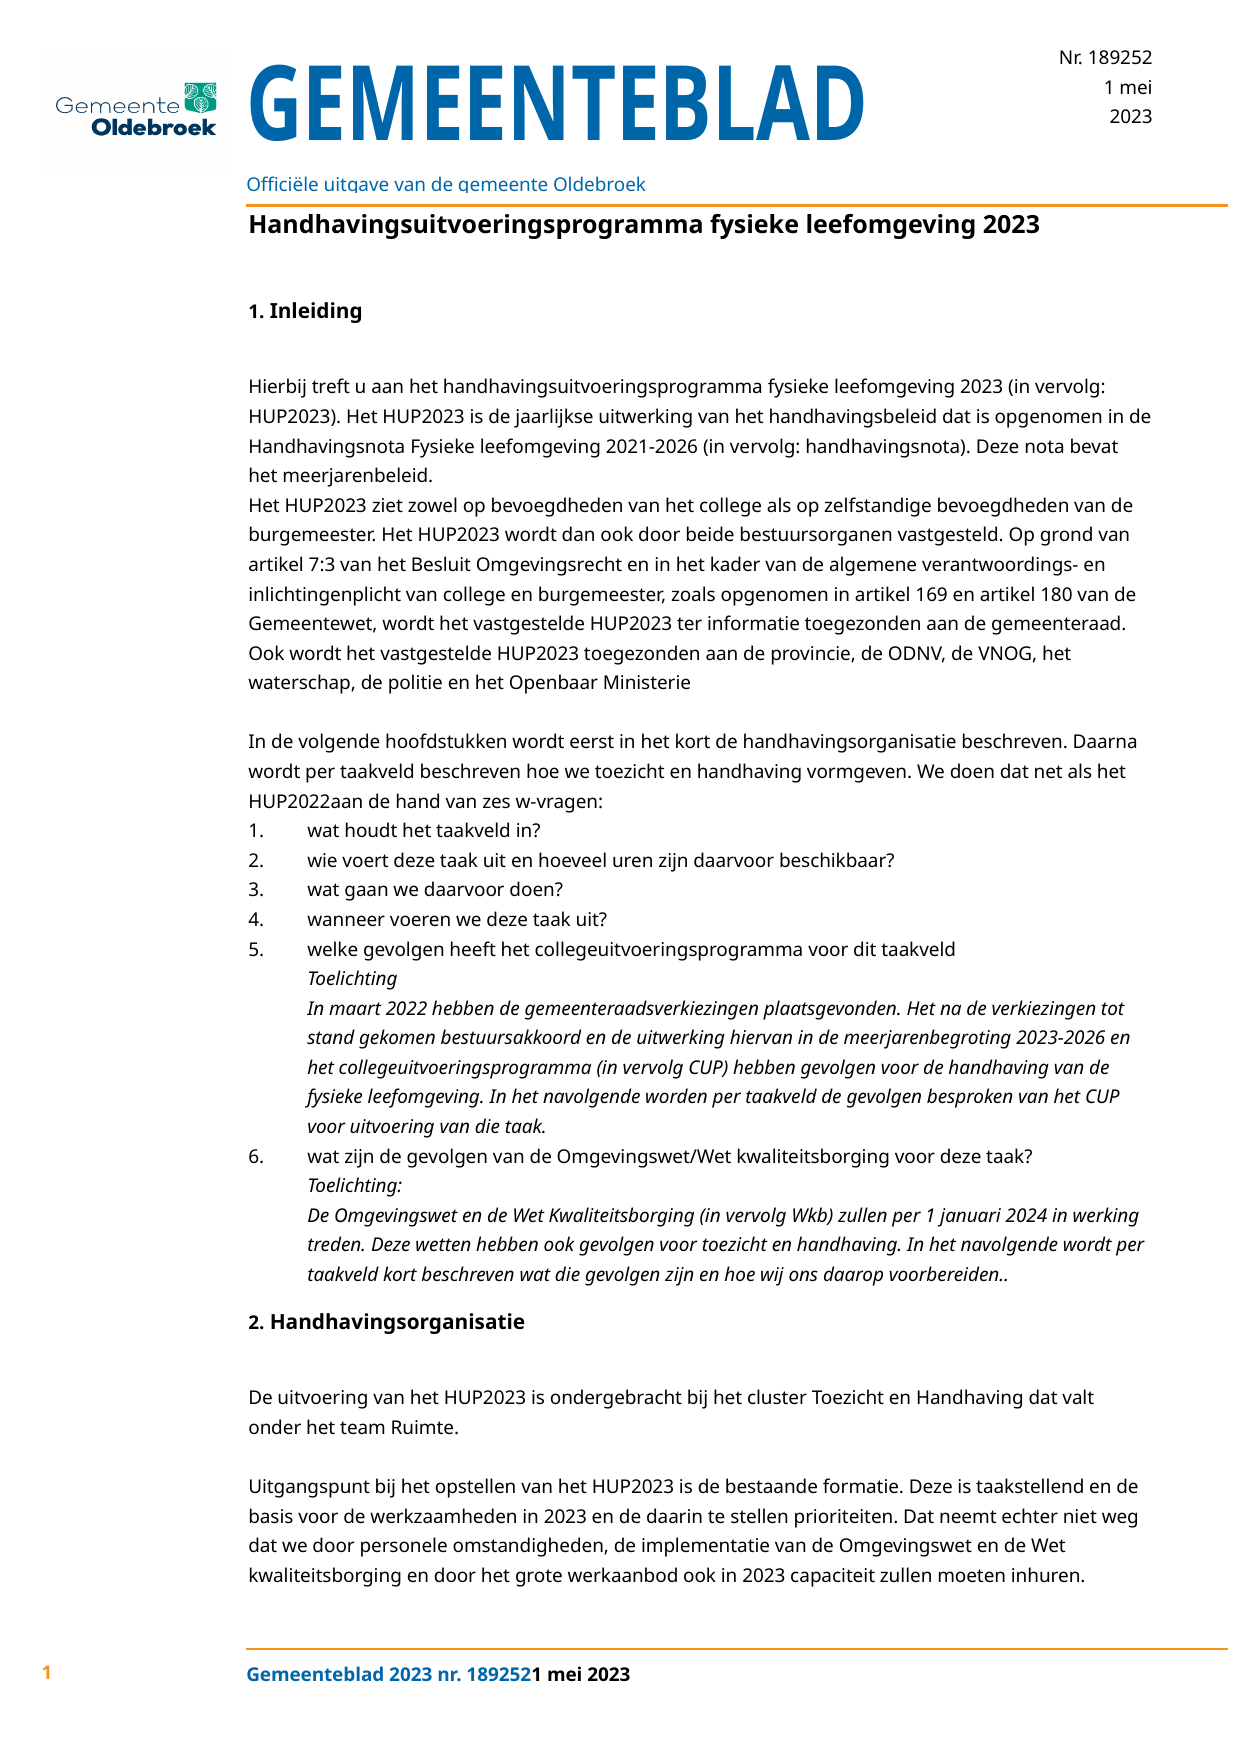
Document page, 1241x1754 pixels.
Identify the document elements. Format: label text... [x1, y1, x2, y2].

list Toelichting: [248, 1172, 1152, 1198]
text Het HUP2023 ziet zowel op bevoegdheden van het college als op zelfstandige bevoegdheden van de burgemeester. Het HUP2023 wordt dan ook door beide bestuursorganen vastgesteld. Op grond van artikel 7:3 van het Besluit Omgevingsrecht en in het kader van de algemene verantwoordings- en inlichtingenplicht van college en burgemeester, zoals opgenomen in artikel 169 en artikel 180 van de Gemeentewet, wordt het vastgestelde HUP2023 ter informatie toegezonden aan de gemeenteraad. [248, 492, 1152, 636]
text In de volgende hoofdstukken wordt eerst in het kort de handhavingsorganisatie beschreven. Daarna wordt per taakveld beschreven hoe we toezicht en handhaving vormgeven. We doen dat net als het HUP2022aan de hand van zes w-vragen: [248, 729, 1152, 814]
text De uitvoering van het HUP2023 is ondergebracht bij het cluster Toezicht en Handhaving dat valt onder het team Ruimte. [248, 1384, 1152, 1440]
list wat houdt het taakveld in? [248, 817, 1152, 843]
list wanneer voeren we deze taak uit? [248, 906, 1152, 932]
text 2. Handhavingsorganisatie [248, 1307, 1152, 1335]
list wat zijn de gevolgen van de Omgevingswet/Wet kwaliteitsborging voor deze taak? [248, 1143, 1152, 1169]
list wat gaan we daarvoor doen? [248, 877, 1152, 902]
list Toelichting [248, 965, 1152, 991]
list wie voert deze taak uit en hoeveel uren zijn daarvoor beschikbaar? [248, 847, 1152, 873]
picture [41, 47, 231, 172]
text Handhavingsuitvoeringsprogramma fysieke leefomgeving 2023 [248, 207, 1152, 241]
text Hierbij treft u aan het handhavingsuitvoeringsprogramma fysieke leefomgeving 2023 (in vervolg: HUP2023). Het HUP2023 is de jaarlijkse uitwerking van het handhavingsbeleid dat is opgenomen in de Handhavingsnota Fysieke leefomgeving 2021-2026 (in vervolg: handhavingsnota). Deze nota bevat het meerjarenbeleid. [248, 374, 1152, 488]
text Ook wordt het vastgestelde HUP2023 toegezonden aan de provincie, de ODNV, de VNOG, het waterschap, de politie en het Openbaar Ministerie [248, 640, 1152, 695]
text Uitgangspunt bij het opstellen van het HUP2023 is de bestaande formatie. Deze is taakstellend en de basis voor de werkzaamheden in 2023 en de daarin te stellen prioriteiten. Dat neemt echter niet weg dat we door personele omstandigheden, de implementatie van de Omgevingswet en de Wet kwaliteitsborging en door het grote werkaanbod ook in 2023 capaciteit zullen moeten inhuren. [248, 1473, 1152, 1588]
text 1. Inleiding [248, 296, 1152, 324]
list In maart 2022 hebben de gemeenteraadsverkiezingen plaatsgevonden. Het na de verkiezingen tot stand gekomen bestuursakkoord en de uitwerking hiervan in de meerjarenbegroting 2023-2026 en het collegeuitvoeringsprogramma (in vervolg CUP) hebben gevolgen voor de handhaving van de fysieke leefomgeving. In het navolgende worden per taakveld de gevolgen besproken van het CUP voor uitvoering van die taak. [248, 995, 1152, 1139]
list welke gevolgen heeft het collegeuitvoeringsprogramma voor dit taakveld [248, 936, 1152, 962]
list De Omgevingswet en de Wet Kwaliteitsborging (in vervolg Wkb) zullen per 1 januari 2024 in werking treden. Deze wetten hebben ook gevolgen voor toezicht en handhaving. In het navolgende wordt per taakveld kort beschreven wat die gevolgen zijn en hoe wij ons daarop voorbereiden.. [248, 1202, 1152, 1287]
